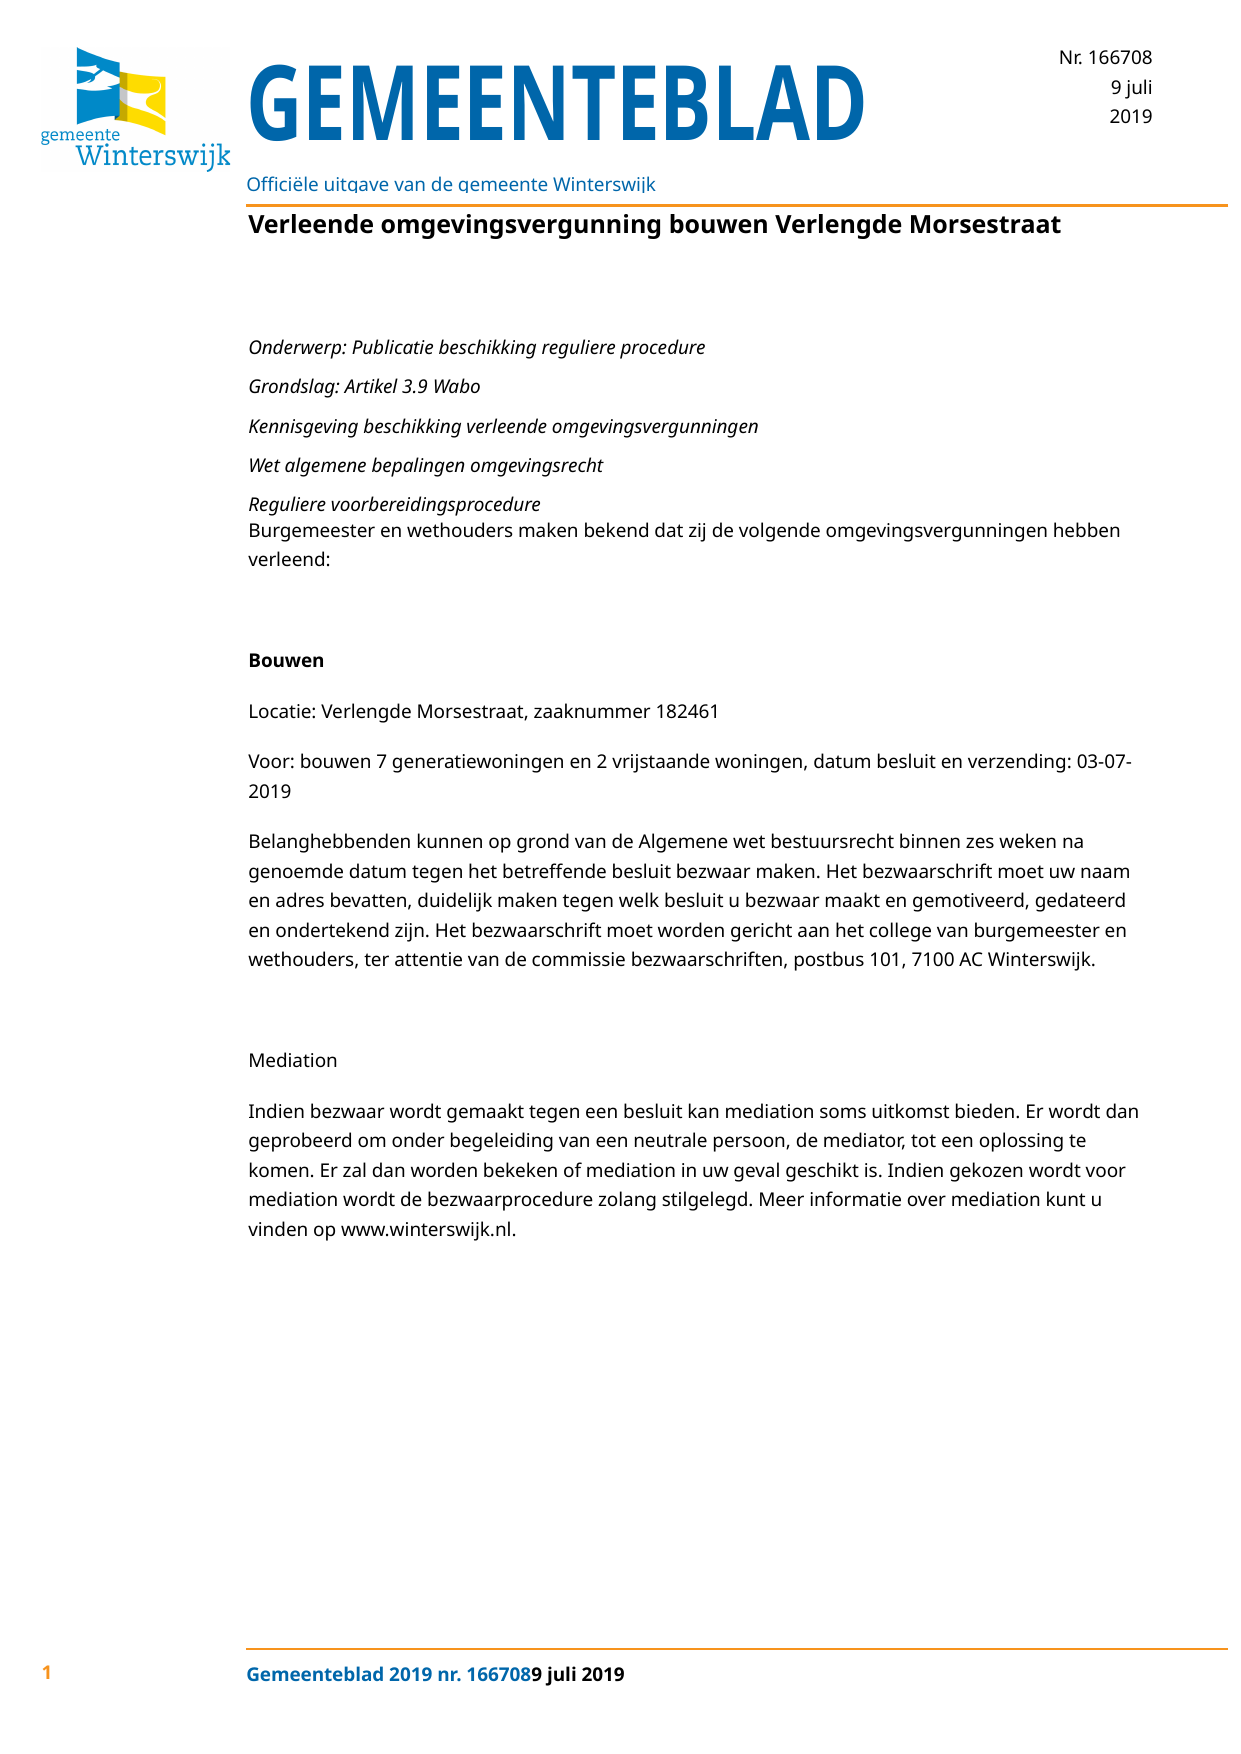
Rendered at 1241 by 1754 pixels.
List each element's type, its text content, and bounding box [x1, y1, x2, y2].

text Kennisgeving beschikking verleende omgevingsvergunningen [248, 413, 1152, 438]
text Locatie: Verlengde Morsestraat, zaaknummer 182461 [248, 698, 1152, 724]
text Indien bezwaar wordt gemaakt tegen een besluit kan mediation soms uitkomst bieden. Er wordt dan geprobeerd om onder begeleiding van een neutrale persoon, de mediator, tot een oplossing te komen. Er zal dan worden bekeken of mediation in uw geval geschikt is. Indien gekozen wordt voor mediation wordt de bezwaarprocedure zolang stilgelegd. Meer informatie over mediation kunt u vinden op www.winterswijk.nl. [248, 1098, 1152, 1242]
text Burgemeester en wethouders maken bekend dat zij de volgende omgevingsvergunningen hebben verleend: [248, 517, 1152, 572]
text Grondslag: Artikel 3.9 Wabo [248, 373, 1152, 399]
text Mediation [248, 1047, 1152, 1073]
text Wet algemene bepalingen omgevingsrecht [248, 452, 1152, 478]
picture [41, 47, 231, 172]
text Verleende omgevingsvergunning bouwen Verlengde Morsestraat [248, 207, 1152, 241]
text Belanghebbenden kunnen op grond van de Algemene wet bestuursrecht binnen zes weken na genoemde datum tegen het betreffende besluit bezwaar maken. Het bezwaarschrift moet uw naam en adres bevatten, duidelijk maken tegen welk besluit u bezwaar maakt en gemotiveerd, gedateerd en ondertekend zijn. Het bezwaarschrift moet worden gericht aan het college van burgemeester en wethouders, ter attentie van de commissie bezwaarschriften, postbus 101, 7100 AC Winterswijk. [248, 828, 1152, 972]
text Onderwerp: Publicatie beschikking reguliere procedure [248, 334, 1152, 360]
text Reguliere voorbereidingsprocedure [248, 491, 1152, 517]
picture [225, 153, 231, 162]
text Bouwen [248, 647, 1152, 673]
text Voor: bouwen 7 generatiewoningen en 2 vrijstaande woningen, datum besluit en verzending: 03-07-2019 [248, 748, 1152, 804]
